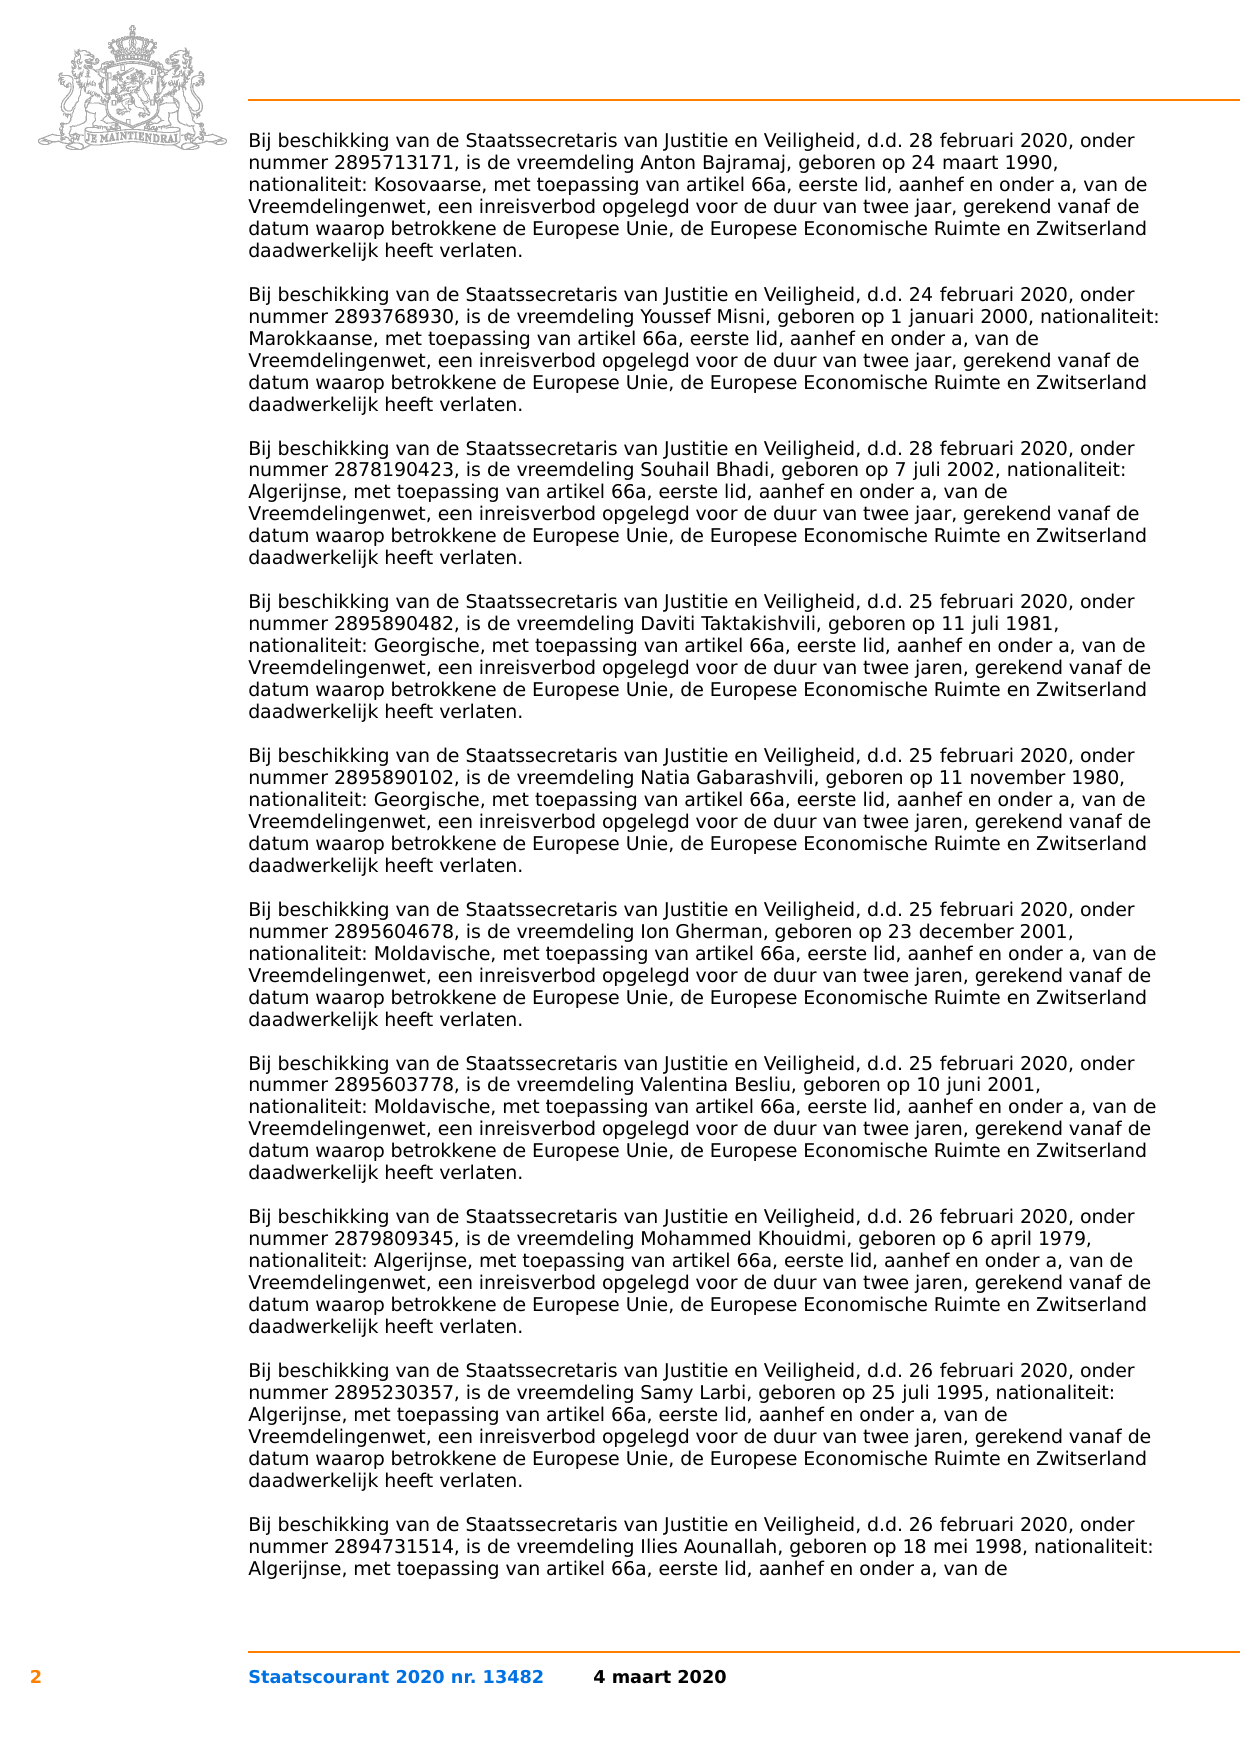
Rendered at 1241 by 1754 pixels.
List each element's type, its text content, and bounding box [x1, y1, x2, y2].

text Bij beschikking van de Staatssecretaris van Justitie en Veiligheid, d.d. 26 februari 2020, onder nummer 2894731514, is de vreemdeling Ilies Aounallah, geboren op 18 mei 1998, nationaliteit: Algerijnse, met toepassing van artikel 66a, eerste lid, aanhef en onder a, van de [248, 1514, 1163, 1579]
text Bij beschikking van de Staatssecretaris van Justitie en Veiligheid, d.d. 25 februari 2020, onder nummer 2895603778, is de vreemdeling Valentina Besliu, geboren op 10 juni 2001, nationaliteit: Moldavische, met toepassing van artikel 66a, eerste lid, aanhef en onder a, van de Vreemdelingenwet, een inreisverbod opgelegd voor de duur van twee jaren, gerekend vanaf de datum waarop betrokkene de Europese Unie, de Europese Economische Ruimte en Zwitserland daadwerkelijk heeft verlaten. [248, 1052, 1163, 1184]
text Bij beschikking van de Staatssecretaris van Justitie en Veiligheid, d.d. 25 februari 2020, onder nummer 2895890102, is de vreemdeling Natia Gabarashvili, geboren op 11 november 1980, nationaliteit: Georgische, met toepassing van artikel 66a, eerste lid, aanhef en onder a, van de Vreemdelingenwet, een inreisverbod opgelegd voor de duur van twee jaren, gerekend vanaf de datum waarop betrokkene de Europese Unie, de Europese Economische Ruimte en Zwitserland daadwerkelijk heeft verlaten. [248, 745, 1163, 877]
text Bij beschikking van de Staatssecretaris van Justitie en Veiligheid, d.d. 25 februari 2020, onder nummer 2895604678, is de vreemdeling Ion Gherman, geboren op 23 december 2001, nationaliteit: Moldavische, met toepassing van artikel 66a, eerste lid, aanhef en onder a, van de Vreemdelingenwet, een inreisverbod opgelegd voor de duur van twee jaren, gerekend vanaf de datum waarop betrokkene de Europese Unie, de Europese Economische Ruimte en Zwitserland daadwerkelijk heeft verlaten. [248, 899, 1163, 1031]
text Bij beschikking van de Staatssecretaris van Justitie en Veiligheid, d.d. 26 februari 2020, onder nummer 2879809345, is de vreemdeling Mohammed Khouidmi, geboren op 6 april 1979, nationaliteit: Algerijnse, met toepassing van artikel 66a, eerste lid, aanhef en onder a, van de Vreemdelingenwet, een inreisverbod opgelegd voor de duur van twee jaren, gerekend vanaf de datum waarop betrokkene de Europese Unie, de Europese Economische Ruimte en Zwitserland daadwerkelijk heeft verlaten. [248, 1206, 1163, 1338]
text Bij beschikking van de Staatssecretaris van Justitie en Veiligheid, d.d. 28 februari 2020, onder nummer 2878190423, is de vreemdeling Souhail Bhadi, geboren op 7 juli 2002, nationaliteit: Algerijnse, met toepassing van artikel 66a, eerste lid, aanhef en onder a, van de Vreemdelingenwet, een inreisverbod opgelegd voor de duur van twee jaar, gerekend vanaf de datum waarop betrokkene de Europese Unie, de Europese Economische Ruimte en Zwitserland daadwerkelijk heeft verlaten. [248, 437, 1163, 569]
text Bij beschikking van de Staatssecretaris van Justitie en Veiligheid, d.d. 25 februari 2020, onder nummer 2895890482, is de vreemdeling Daviti Taktakishvili, geboren op 11 juli 1981, nationaliteit: Georgische, met toepassing van artikel 66a, eerste lid, aanhef en onder a, van de Vreemdelingenwet, een inreisverbod opgelegd voor de duur van twee jaren, gerekend vanaf de datum waarop betrokkene de Europese Unie, de Europese Economische Ruimte en Zwitserland daadwerkelijk heeft verlaten. [248, 591, 1163, 723]
picture [38, 25, 227, 150]
text Bij beschikking van de Staatssecretaris van Justitie en Veiligheid, d.d. 24 februari 2020, onder nummer 2893768930, is de vreemdeling Youssef Misni, geboren op 1 januari 2000, nationaliteit: Marokkaanse, met toepassing van artikel 66a, eerste lid, aanhef en onder a, van de Vreemdelingenwet, een inreisverbod opgelegd voor de duur van twee jaar, gerekend vanaf de datum waarop betrokkene de Europese Unie, de Europese Economische Ruimte en Zwitserland daadwerkelijk heeft verlaten. [248, 284, 1163, 416]
text Bij beschikking van de Staatssecretaris van Justitie en Veiligheid, d.d. 28 februari 2020, onder nummer 2895713171, is de vreemdeling Anton Bajramaj, geboren op 24 maart 1990, nationaliteit: Kosovaarse, met toepassing van artikel 66a, eerste lid, aanhef en onder a, van de Vreemdelingenwet, een inreisverbod opgelegd voor de duur van twee jaar, gerekend vanaf de datum waarop betrokkene de Europese Unie, de Europese Economische Ruimte en Zwitserland daadwerkelijk heeft verlaten. [248, 130, 1163, 262]
text Bij beschikking van de Staatssecretaris van Justitie en Veiligheid, d.d. 26 februari 2020, onder nummer 2895230357, is de vreemdeling Samy Larbi, geboren op 25 juli 1995, nationaliteit: Algerijnse, met toepassing van artikel 66a, eerste lid, aanhef en onder a, van de Vreemdelingenwet, een inreisverbod opgelegd voor de duur van twee jaren, gerekend vanaf de datum waarop betrokkene de Europese Unie, de Europese Economische Ruimte en Zwitserland daadwerkelijk heeft verlaten. [248, 1360, 1163, 1492]
